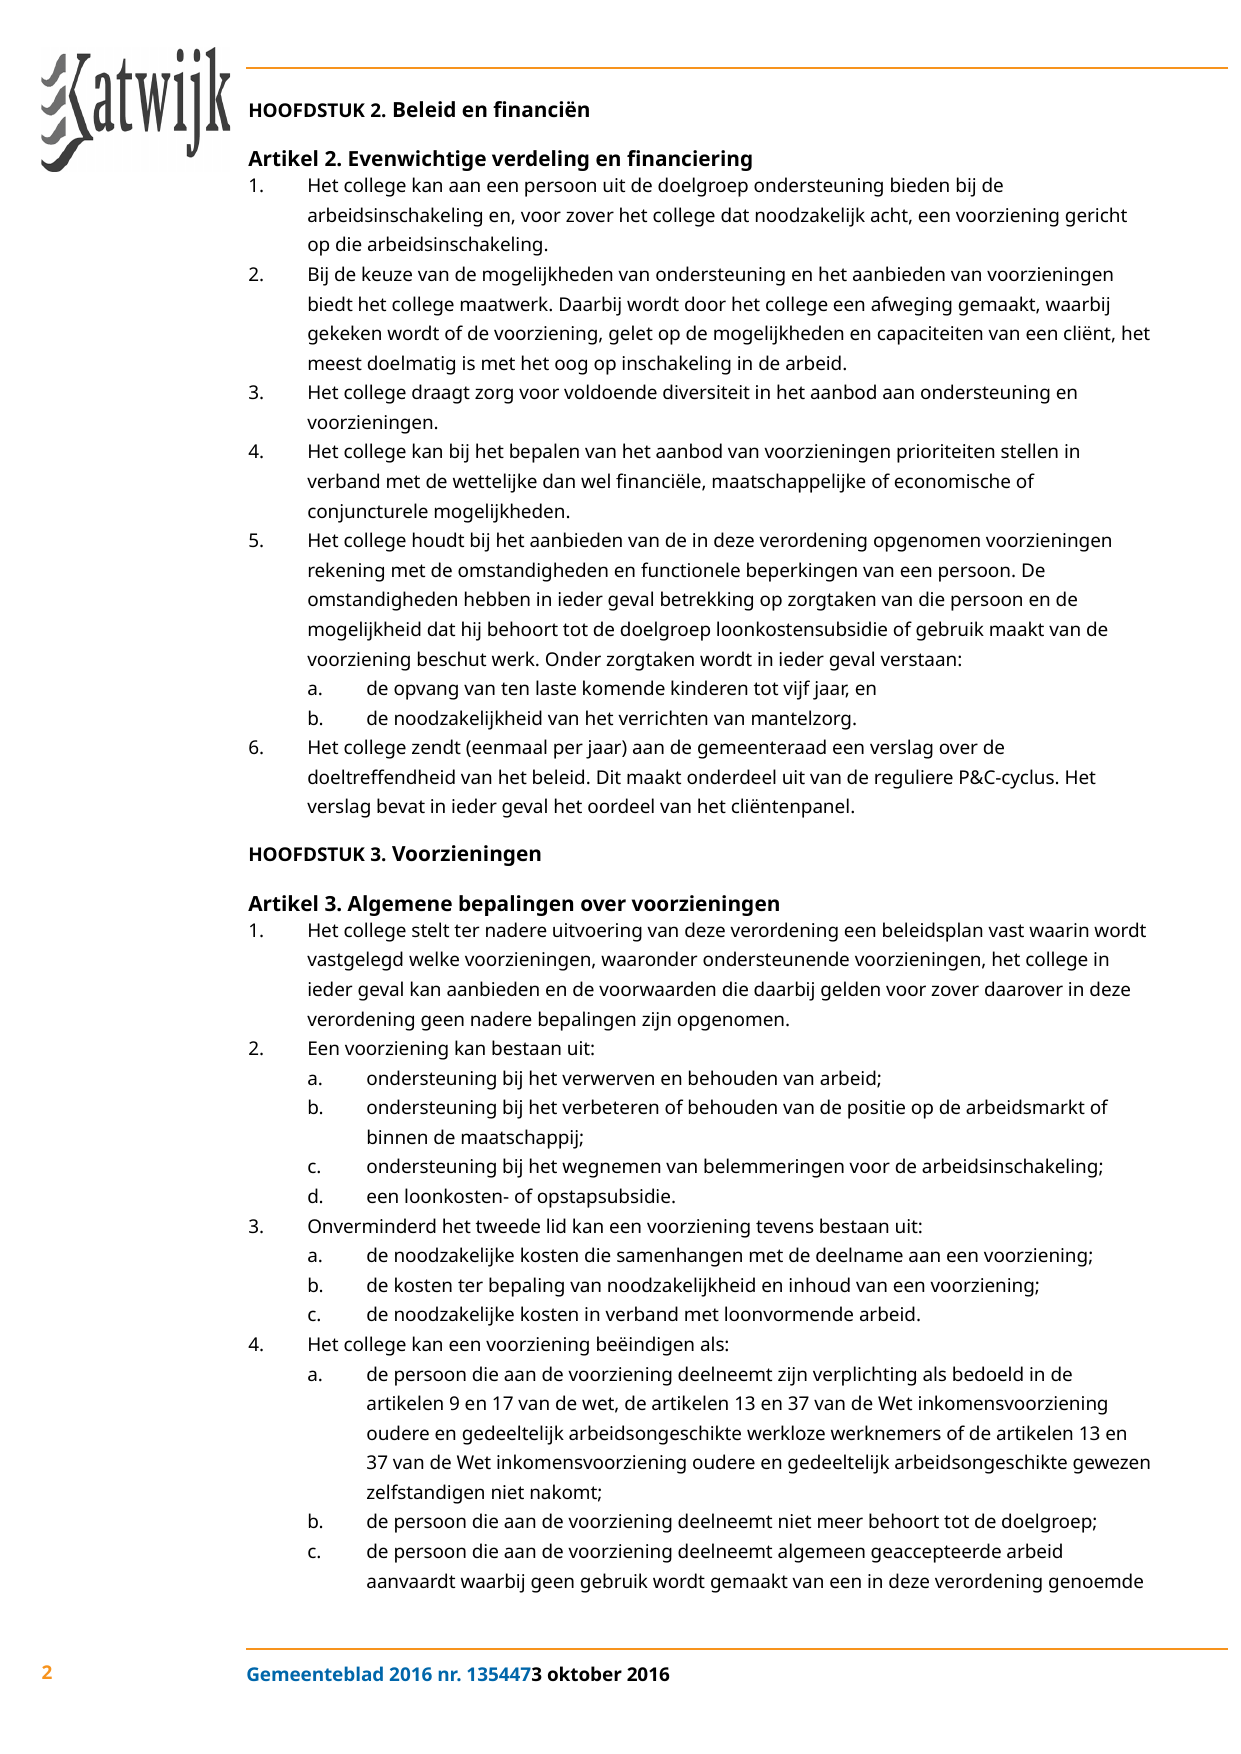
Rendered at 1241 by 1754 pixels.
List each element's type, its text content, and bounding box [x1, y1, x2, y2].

list Het college stelt ter nadere uitvoering van deze verordening een beleidsplan vast waarin wordt vastgelegd welke voorzieningen, waaronder ondersteunende voorzieningen, het college in ieder geval kan aanbieden en de voorwaarden die daarbij gelden voor zover daarover in deze verordening geen nadere bepalingen zijn opgenomen. [248, 917, 1152, 1032]
picture [41, 47, 231, 172]
list Het college zendt (eenmaal per jaar) aan de gemeenteraad een verslag over de doeltreffendheid van het beleid. Dit maakt onderdeel uit van de reguliere P&C-cyclus. Het verslag bevat in ieder geval het oordeel van het cliëntenpanel. [248, 734, 1152, 819]
list een loonkosten- of opstapsubsidie. [307, 1183, 1152, 1209]
list de persoon die aan de voorziening deelneemt zijn verplichting als bedoeld in de artikelen 9 en 17 van de wet, de artikelen 13 en 37 van de Wet inkomensvoorziening oudere en gedeeltelijk arbeidsongeschikte werkloze werknemers of de artikelen 13 en 37 van de Wet inkomensvoorziening oudere en gedeeltelijk arbeidsongeschikte gewezen zelfstandigen niet nakomt; [307, 1361, 1152, 1505]
list Een voorziening kan bestaan uit: [248, 1035, 1152, 1061]
text HOOFDSTUK 2. Beleid en financiën [248, 95, 1152, 123]
list Het college kan een voorziening beëindigen als: [248, 1331, 1152, 1357]
list de noodzakelijke kosten in verband met loonvormende arbeid. [307, 1302, 1152, 1327]
text Artikel 3. Algemene bepalingen over voorzieningen [248, 889, 1152, 917]
list de noodzakelijke kosten die samenhangen met de deelname aan een voorziening; [307, 1242, 1152, 1268]
list de persoon die aan de voorziening deelneemt niet meer behoort tot de doelgroep; [307, 1509, 1152, 1534]
list de opvang van ten laste komende kinderen tot vijf jaar, en [307, 675, 1152, 701]
list de noodzakelijkheid van het verrichten van mantelzorg. [307, 705, 1152, 731]
list ondersteuning bij het wegnemen van belemmeringen voor de arbeidsinschakeling; [307, 1154, 1152, 1179]
list Het college kan bij het bepalen van het aanbod van voorzieningen prioriteiten stellen in verband met de wettelijke dan wel financiële, maatschappelijke of economische of conjuncturele mogelijkheden. [248, 439, 1152, 524]
list Bij de keuze van de mogelijkheden van ondersteuning en het aanbieden van voorzieningen biedt het college maatwerk. Daarbij wordt door het college een afweging gemaakt, waarbij gekeken wordt of de voorziening, gelet op de mogelijkheden en capaciteiten van een cliënt, het meest doelmatig is met het oog op inschakeling in de arbeid. [248, 261, 1152, 376]
list Het college kan aan een persoon uit de doelgroep ondersteuning bieden bij de arbeidsinschakeling en, voor zover het college dat noodzakelijk acht, een voorziening gericht op die arbeidsinschakeling. [248, 172, 1152, 257]
list de kosten ter bepaling van noodzakelijkheid en inhoud van een voorziening; [307, 1272, 1152, 1298]
list de persoon die aan de voorziening deelneemt algemeen geaccepteerde arbeid aanvaardt waarbij geen gebruik wordt gemaakt van een in deze verordening genoemde [307, 1538, 1152, 1594]
list Het college draagt zorg voor voldoende diversiteit in het aanbod aan ondersteuning en voorzieningen. [248, 379, 1152, 435]
text Artikel 2. Evenwichtige verdeling en financiering [248, 144, 1152, 172]
list Onverminderd het tweede lid kan een voorziening tevens bestaan uit: [248, 1213, 1152, 1239]
list Het college houdt bij het aanbieden van de in deze verordening opgenomen voorzieningen rekening met de omstandigheden en functionele beperkingen van een persoon. De omstandigheden hebben in ieder geval betrekking op zorgtaken van die persoon en de mogelijkheid dat hij behoort tot de doelgroep loonkostensubsidie of gebruik maakt van de voorziening beschut werk. Onder zorgtaken wordt in ieder geval verstaan: [248, 527, 1152, 672]
list ondersteuning bij het verwerven en behouden van arbeid; [307, 1065, 1152, 1091]
list ondersteuning bij het verbeteren of behouden van de positie op de arbeidsmarkt of binnen de maatschappij; [307, 1094, 1152, 1150]
text HOOFDSTUK 3. Voorzieningen [248, 839, 1152, 868]
